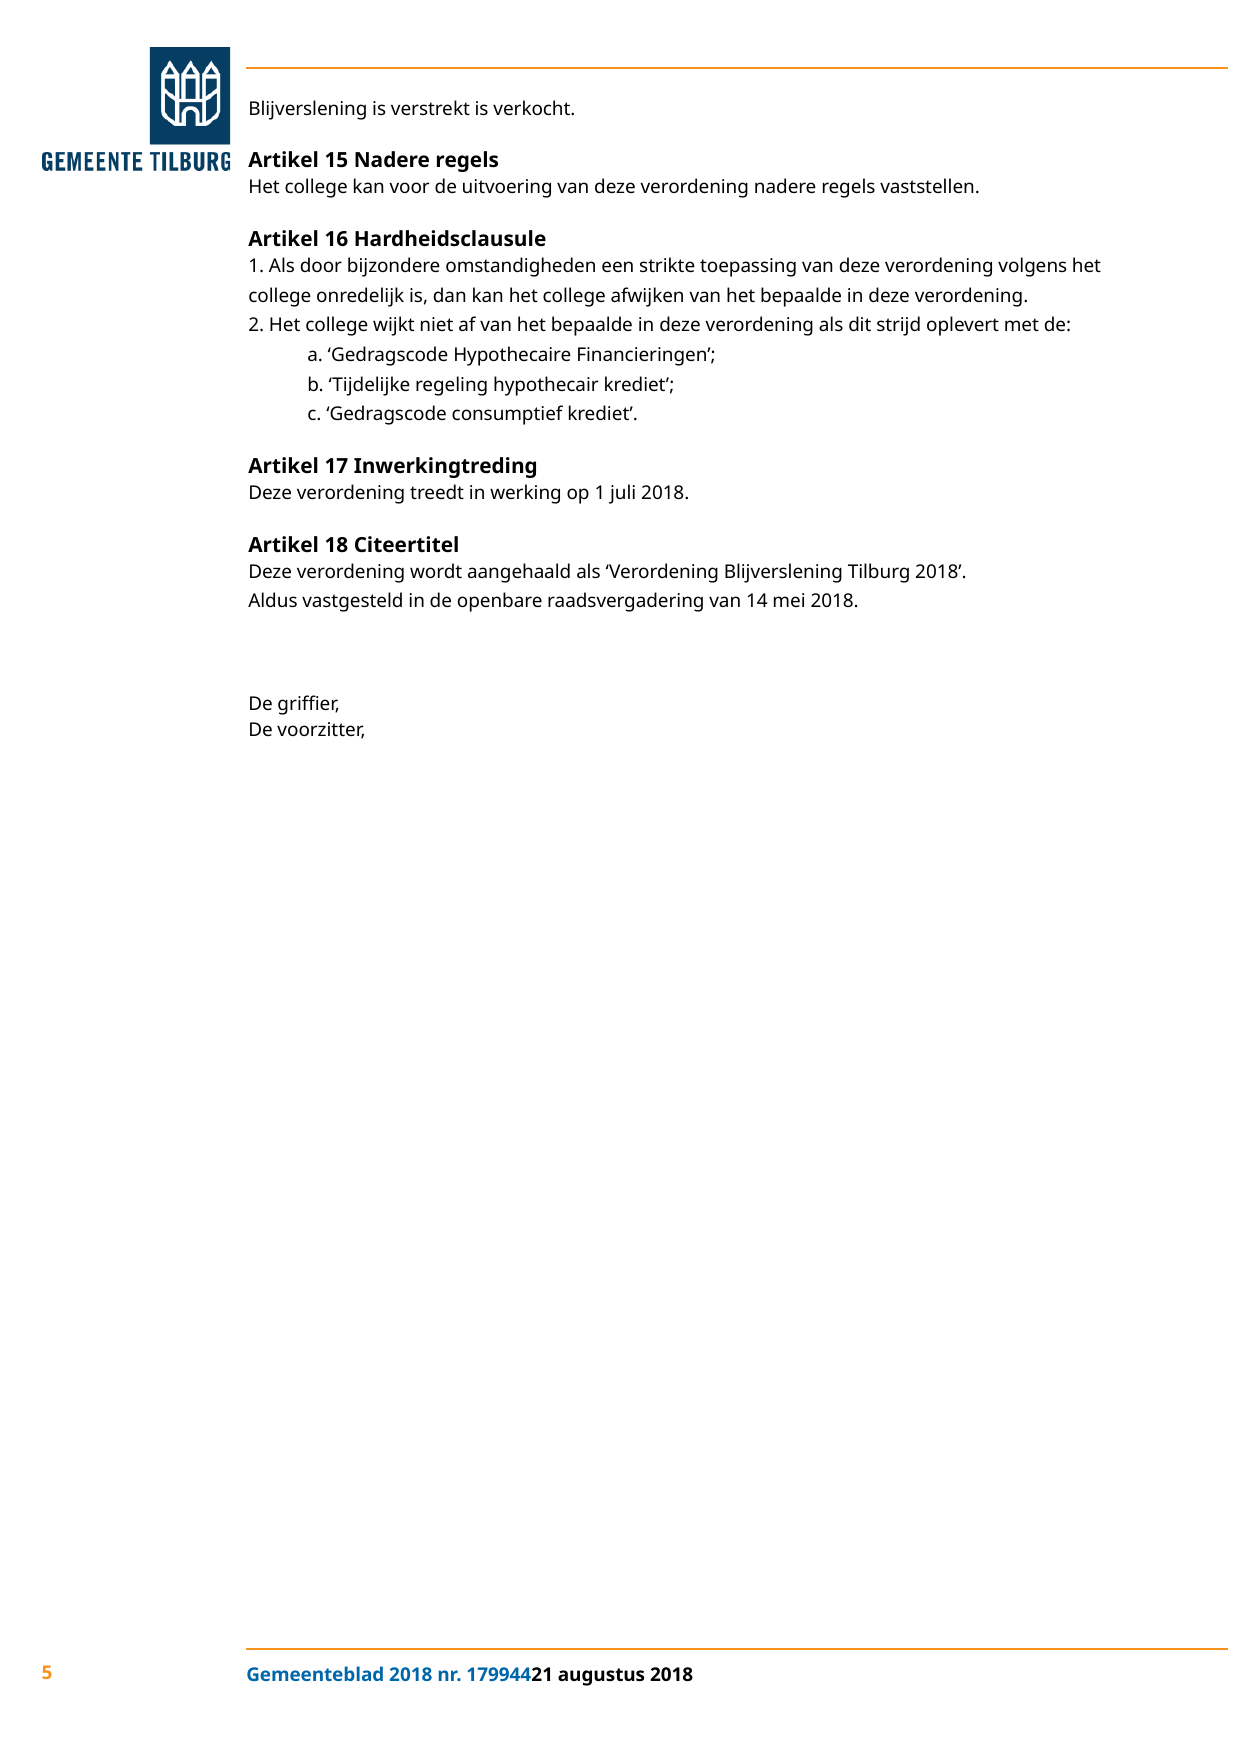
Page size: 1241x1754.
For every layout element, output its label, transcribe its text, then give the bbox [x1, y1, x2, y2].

list b. ‘Tijdelijke regeling hypothecair krediet’; [248, 371, 1152, 397]
text Artikel 18 Citeertitel [248, 530, 1152, 558]
text Artikel 17 Inwerkingtreding [248, 451, 1152, 479]
text Blijverslening is verstrekt is verkocht. [248, 95, 1152, 121]
list c. ‘Gedragscode consumptief krediet’. [248, 400, 1152, 426]
text Artikel 16 Hardheidsclausule [248, 224, 1152, 252]
text Deze verordening treedt in werking op 1 juli 2018. [248, 479, 1152, 505]
text De voorzitter, [248, 716, 1152, 742]
text De griffier, [248, 691, 1152, 716]
text Het college kan voor de uitvoering van deze verordening nadere regels vaststellen. [248, 174, 1152, 199]
text Aldus vastgesteld in de openbare raadsvergadering van 14 mei 2018. [248, 588, 1152, 613]
text 2. Het college wijkt niet af van het bepaalde in deze verordening als dit strijd oplevert met de: [248, 312, 1152, 337]
picture [41, 47, 231, 172]
list a. ‘Gedragscode Hypothecaire Financieringen’; [248, 341, 1152, 367]
text 1. Als door bijzondere omstandigheden een strikte toepassing van deze verordening volgens het college onredelijk is, dan kan het college afwijken van het bepaalde in deze verordening. [248, 252, 1152, 308]
text Artikel 15 Nadere regels [248, 145, 1152, 174]
text Deze verordening wordt aangehaald als ‘Verordening Blijverslening Tilburg 2018’. [248, 558, 1152, 584]
